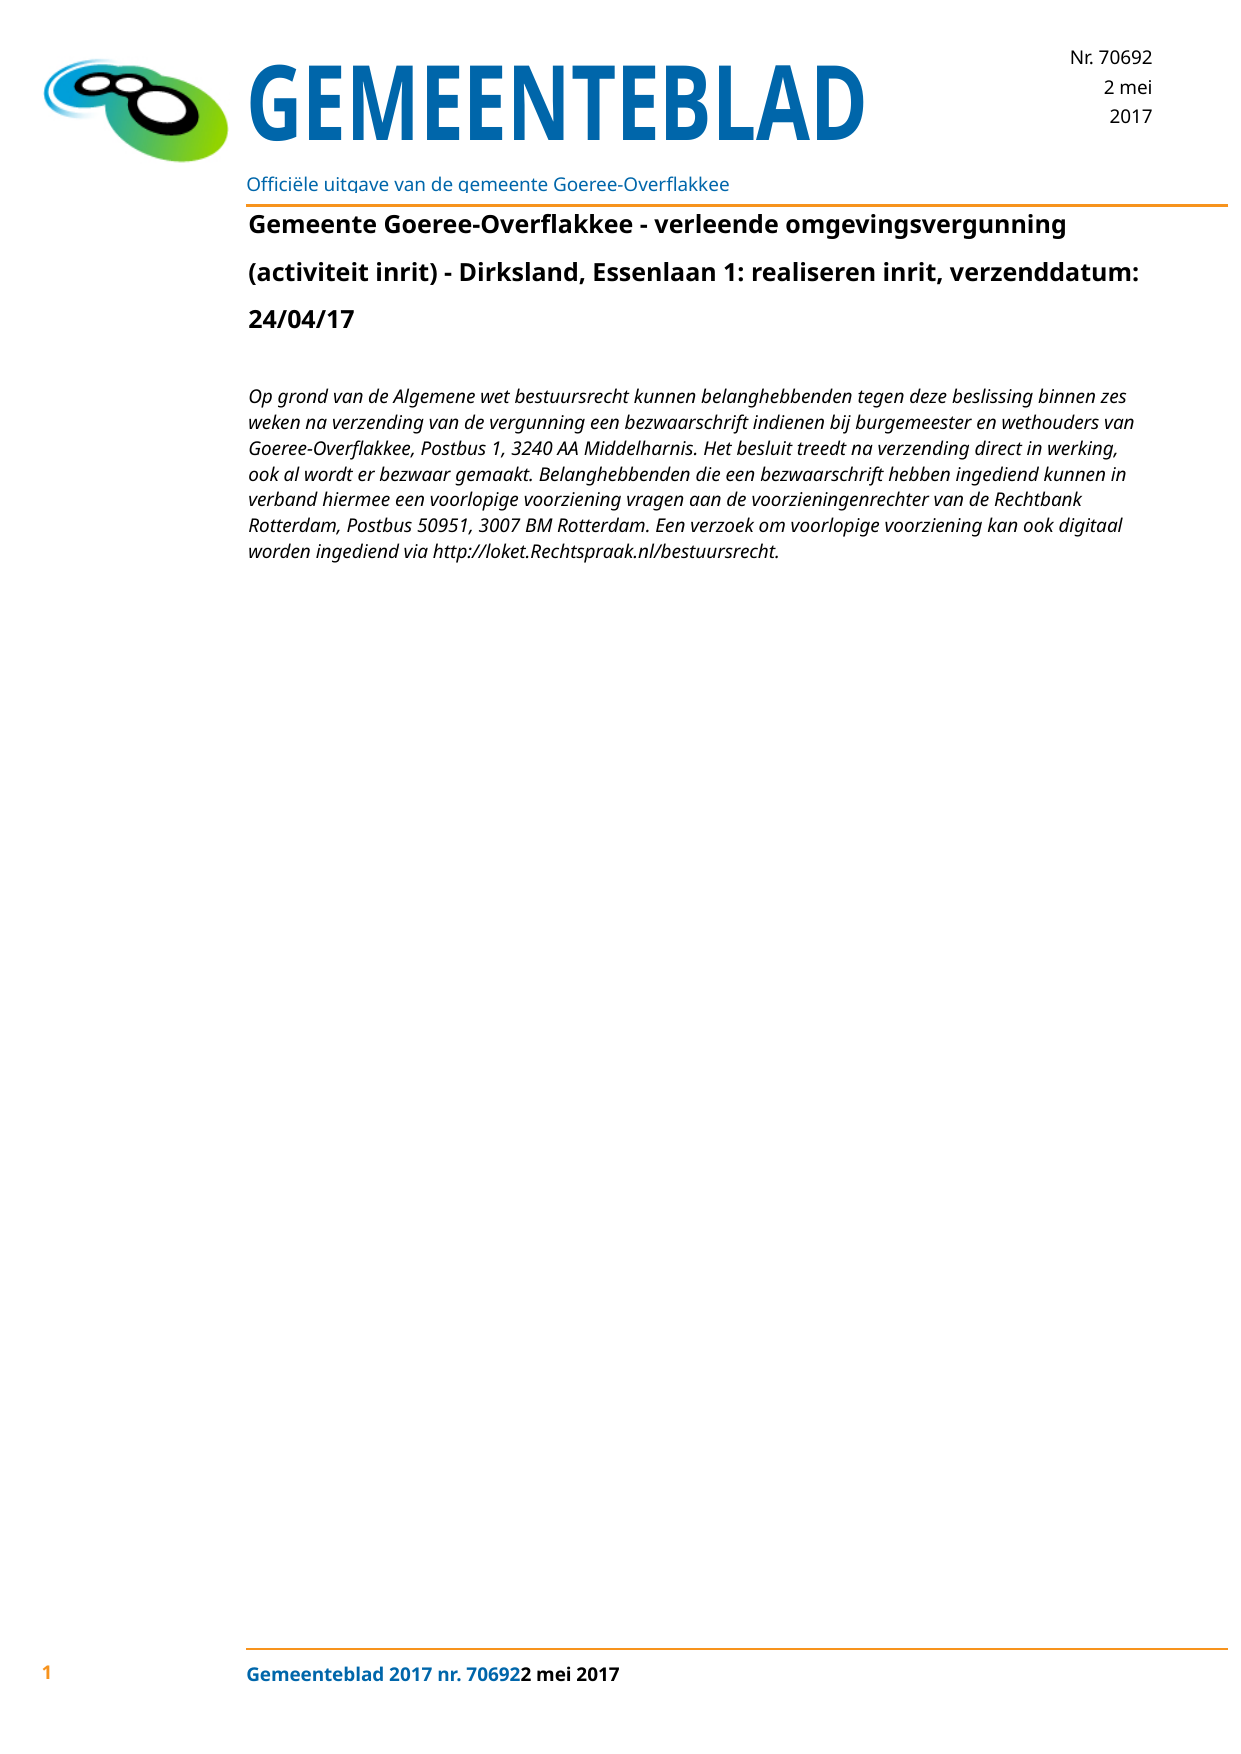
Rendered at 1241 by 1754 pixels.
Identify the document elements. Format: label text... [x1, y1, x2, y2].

picture [41, 47, 231, 172]
text Gemeente Goeree-Overflakkee - verleende omgevingsvergunning (activiteit inrit) - Dirksland, Essenlaan 1: realiseren inrit, verzenddatum: 24/04/17 [248, 207, 1152, 336]
text Op grond van de Algemene wet bestuursrecht kunnen belanghebbenden tegen deze beslissing binnen zes weken na verzending van de vergunning een bezwaarschrift indienen bij burgemeester en wethouders van Goeree-Overflakkee, Postbus 1, 3240 AA Middelharnis. Het besluit treedt na verzending direct in werking, ook al wordt er bezwaar gemaakt. Belanghebbenden die een bezwaarschrift hebben ingediend kunnen in verband hiermee een voorlopige voorziening vragen aan de voorzieningenrechter van de Rechtbank Rotterdam, Postbus 50951, 3007 BM Rotterdam. Een verzoek om voorlopige voorziening kan ook digitaal worden ingediend via http://loket.Rechtspraak.nl/bestuursrecht. [248, 384, 1152, 564]
